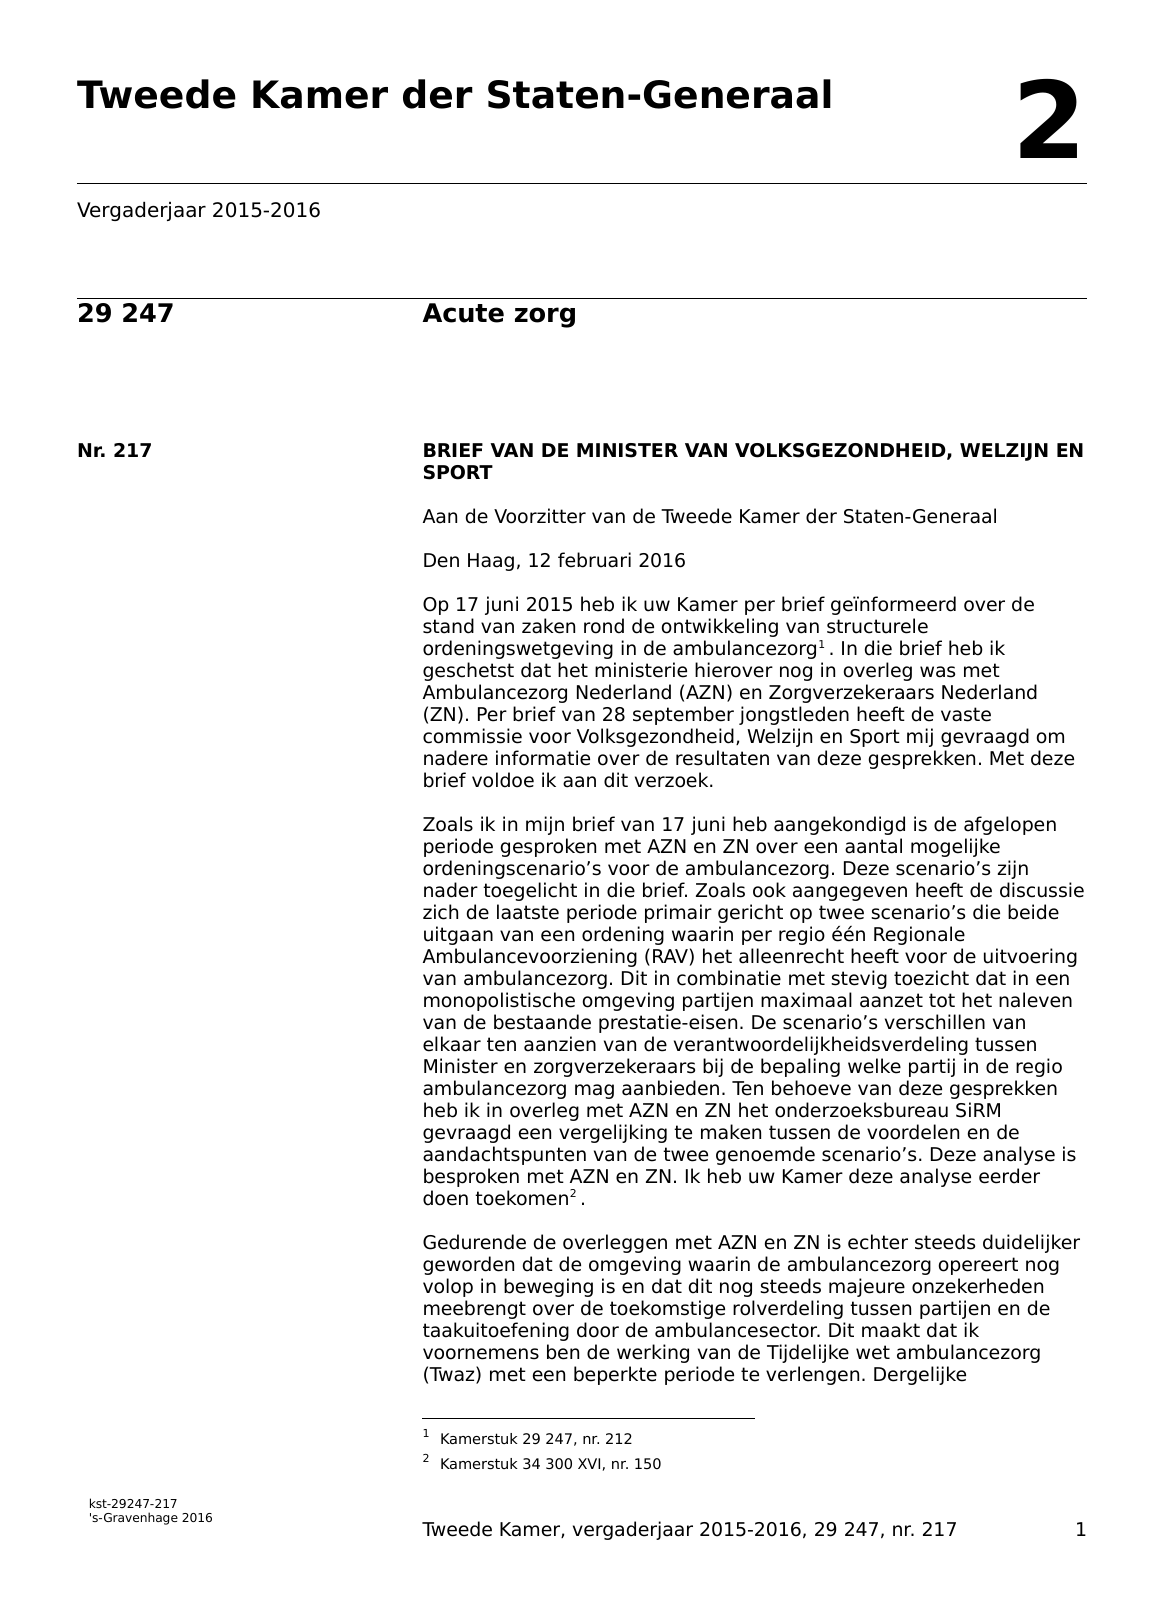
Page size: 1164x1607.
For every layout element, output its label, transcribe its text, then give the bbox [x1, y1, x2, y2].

table_cell Vergaderjaar 2015-2016 [77, 184, 1087, 298]
text Kamerstuk 29 247, nr. 212 [422, 1427, 1087, 1449]
table_header Tweede Kamer der Staten-Generaal [77, 59, 886, 183]
text Gedurende de overleggen met AZN en ZN is echter steeds duidelijker geworden dat de omgeving waarin de ambulancezorg opereert nog volop in beweging is en dat dit nog steeds majeure onzekerheden meebrengt over de toekomstige rolverdeling tussen partijen en de taakuitoefening door de ambulancesector. Dit maakt dat ik voornemens ben de werking van de Tijdelijke wet ambulancezorg (Twaz) met een beperkte periode te verlengen. Dergelijke [422, 1232, 1087, 1386]
text Zoals ik in mijn brief van 17 juni heb aangekondigd is de afgelopen periode gesproken met AZN en ZN over een aantal mogelijke ordeningscenario’s voor de ambulancezorg. Deze scenario’s zijn nader toegelicht in die brief. Zoals ook aangegeven heeft de discussie zich de laatste periode primair gericht op twee scenario’s die beide uitgaan van een ordening waarin per regio één Regionale Ambulancevoorziening (RAV) het alleenrecht heeft voor de uitvoering van ambulancezorg. Dit in combinatie met stevig toezicht dat in een monopolistische omgeving partijen maximaal aanzet tot het naleven van de bestaande prestatie-eisen. De scenario’s verschillen van elkaar ten aanzien van de verantwoordelijkheidsverdeling tussen Minister en zorgverzekeraars bij de bepaling welke partij in de regio ambulancezorg mag aanbieden. Ten behoeve van deze gesprekken heb ik in overleg met AZN en ZN het onderzoeksbureau SiRM gevraagd een vergelijking te maken tussen de voordelen en de aandachtspunten van de twee genoemde scenario’s. Deze analyse is besproken met AZN en ZN. Ik heb uw Kamer deze analyse eerder doen toekomen. [422, 814, 1087, 1210]
text 's-Gravenhage 2016 [88, 1511, 323, 1525]
text Op 17 juni 2015 heb ik uw Kamer per brief geïnformeerd over de stand van zaken rond de ontwikkeling van structurele ordeningswetgeving in de ambulancezorg. In die brief heb ik geschetst dat het ministerie hierover nog in overleg was met Ambulancezorg Nederland (AZN) en Zorgverzekeraars Nederland (ZN). Per brief van 28 september jongstleden heeft de vaste commissie voor Volksgezondheid, Welzijn en Sport mij gevraagd om nadere informatie over de resultaten van deze gesprekken. Met deze brief voldoe ik aan dit verzoek. [422, 594, 1087, 792]
table_header 2 [886, 59, 1087, 183]
text Aan de Voorzitter van de Tweede Kamer der Staten-Generaal [422, 506, 1087, 528]
text kst-29247-217 [88, 1497, 323, 1511]
text Kamerstuk 34 300 XVI, nr. 150 [422, 1452, 1087, 1474]
text Den Haag, 12 februari 2016 [422, 550, 1087, 572]
subtitle Nr. 217 BRIEF VAN DE MINISTER VAN VOLKSGEZONDHEID, WELZIJN EN SPORT [77, 440, 1087, 484]
subtitle 29 247 Acute zorg [77, 299, 1087, 329]
